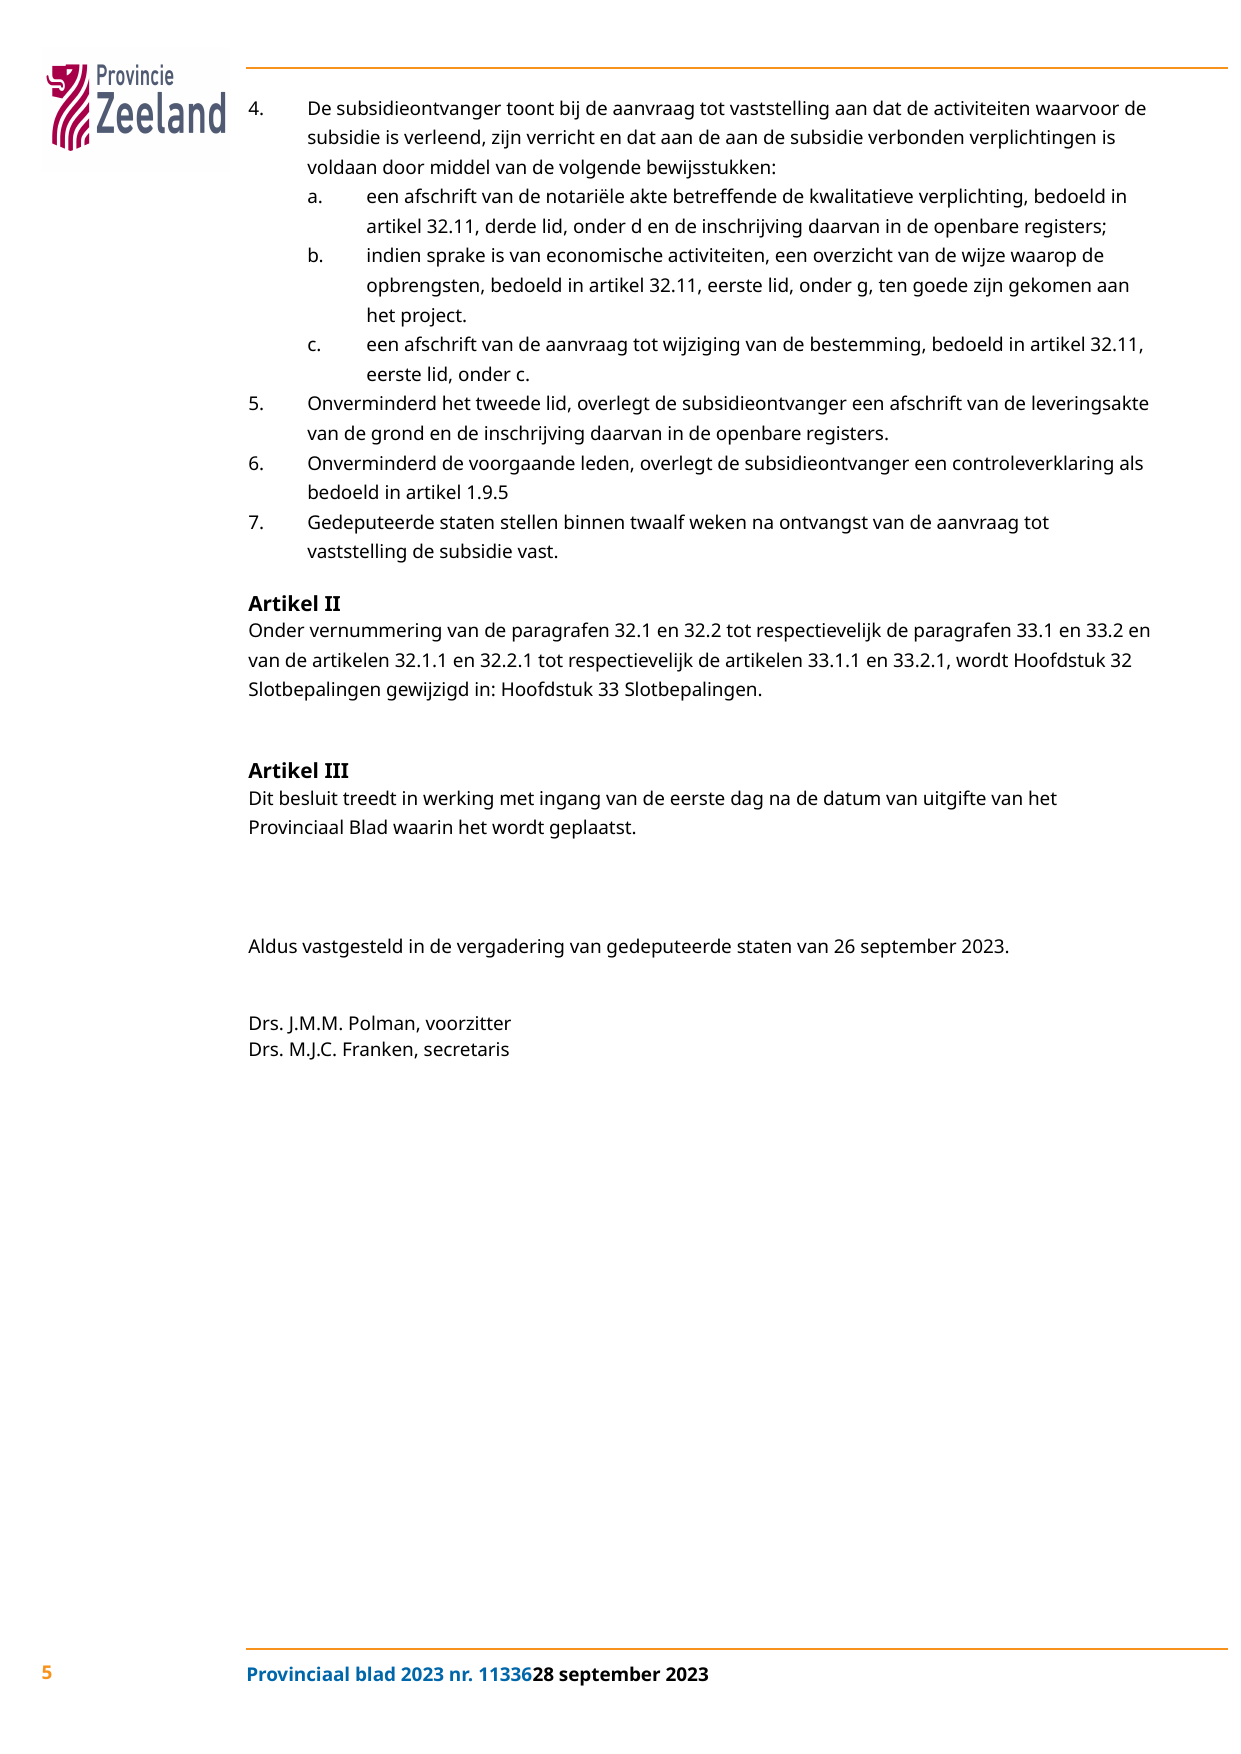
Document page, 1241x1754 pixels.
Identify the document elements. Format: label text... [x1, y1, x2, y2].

list Onverminderd de voorgaande leden, overlegt de subsidieontvanger een controleverklaring als bedoeld in artikel 1.9.5 [248, 450, 1152, 505]
list een afschrift van de notariële akte betreffende de kwalitatieve verplichting, bedoeld in artikel 32.11, derde lid, onder d en de inschrijving daarvan in de openbare registers; [307, 183, 1152, 239]
picture [41, 47, 231, 172]
list Onverminderd het tweede lid, overlegt de subsidieontvanger een afschrift van de leveringsakte van de grond en de inschrijving daarvan in de openbare registers. [248, 391, 1152, 446]
list Gedeputeerde staten stellen binnen twaalf weken na ontvangst van de aanvraag tot vaststelling de subsidie vast. [248, 509, 1152, 564]
text Drs. J.M.M. Polman, voorzitter [248, 1010, 1152, 1036]
text Drs. M.J.C. Franken, secretaris [248, 1036, 1152, 1062]
text Dit besluit treedt in werking met ingang van de eerste dag na de datum van uitgifte van het Provinciaal Blad waarin het wordt geplaatst. [248, 785, 1152, 840]
text Onder vernummering van de paragrafen 32.1 en 32.2 tot respectievelijk de paragrafen 33.1 en 33.2 en van de artikelen 32.1.1 en 32.2.1 tot respectievelijk de artikelen 33.1.1 en 33.2.1, wordt Hoofdstuk 32 Slotbepalingen gewijzigd in: Hoofdstuk 33 Slotbepalingen. [248, 617, 1152, 702]
text Artikel III [248, 757, 1152, 785]
list indien sprake is van economische activiteiten, een overzicht van de wijze waarop de opbrengsten, bedoeld in artikel 32.11, eerste lid, onder g, ten goede zijn gekomen aan het project. [307, 243, 1152, 328]
text Artikel II [248, 589, 1152, 617]
list een afschrift van de aanvraag tot wijziging van de bestemming, bedoeld in artikel 32.11, eerste lid, onder c. [307, 331, 1152, 387]
list De subsidieontvanger toont bij de aanvraag tot vaststelling aan dat de activiteiten waarvoor de subsidie is verleend, zijn verricht en dat aan de aan de subsidie verbonden verplichtingen is voldaan door middel van de volgende bewijsstukken: [248, 95, 1152, 180]
text Aldus vastgesteld in de vergadering van gedeputeerde staten van 26 september 2023. [248, 933, 1152, 959]
